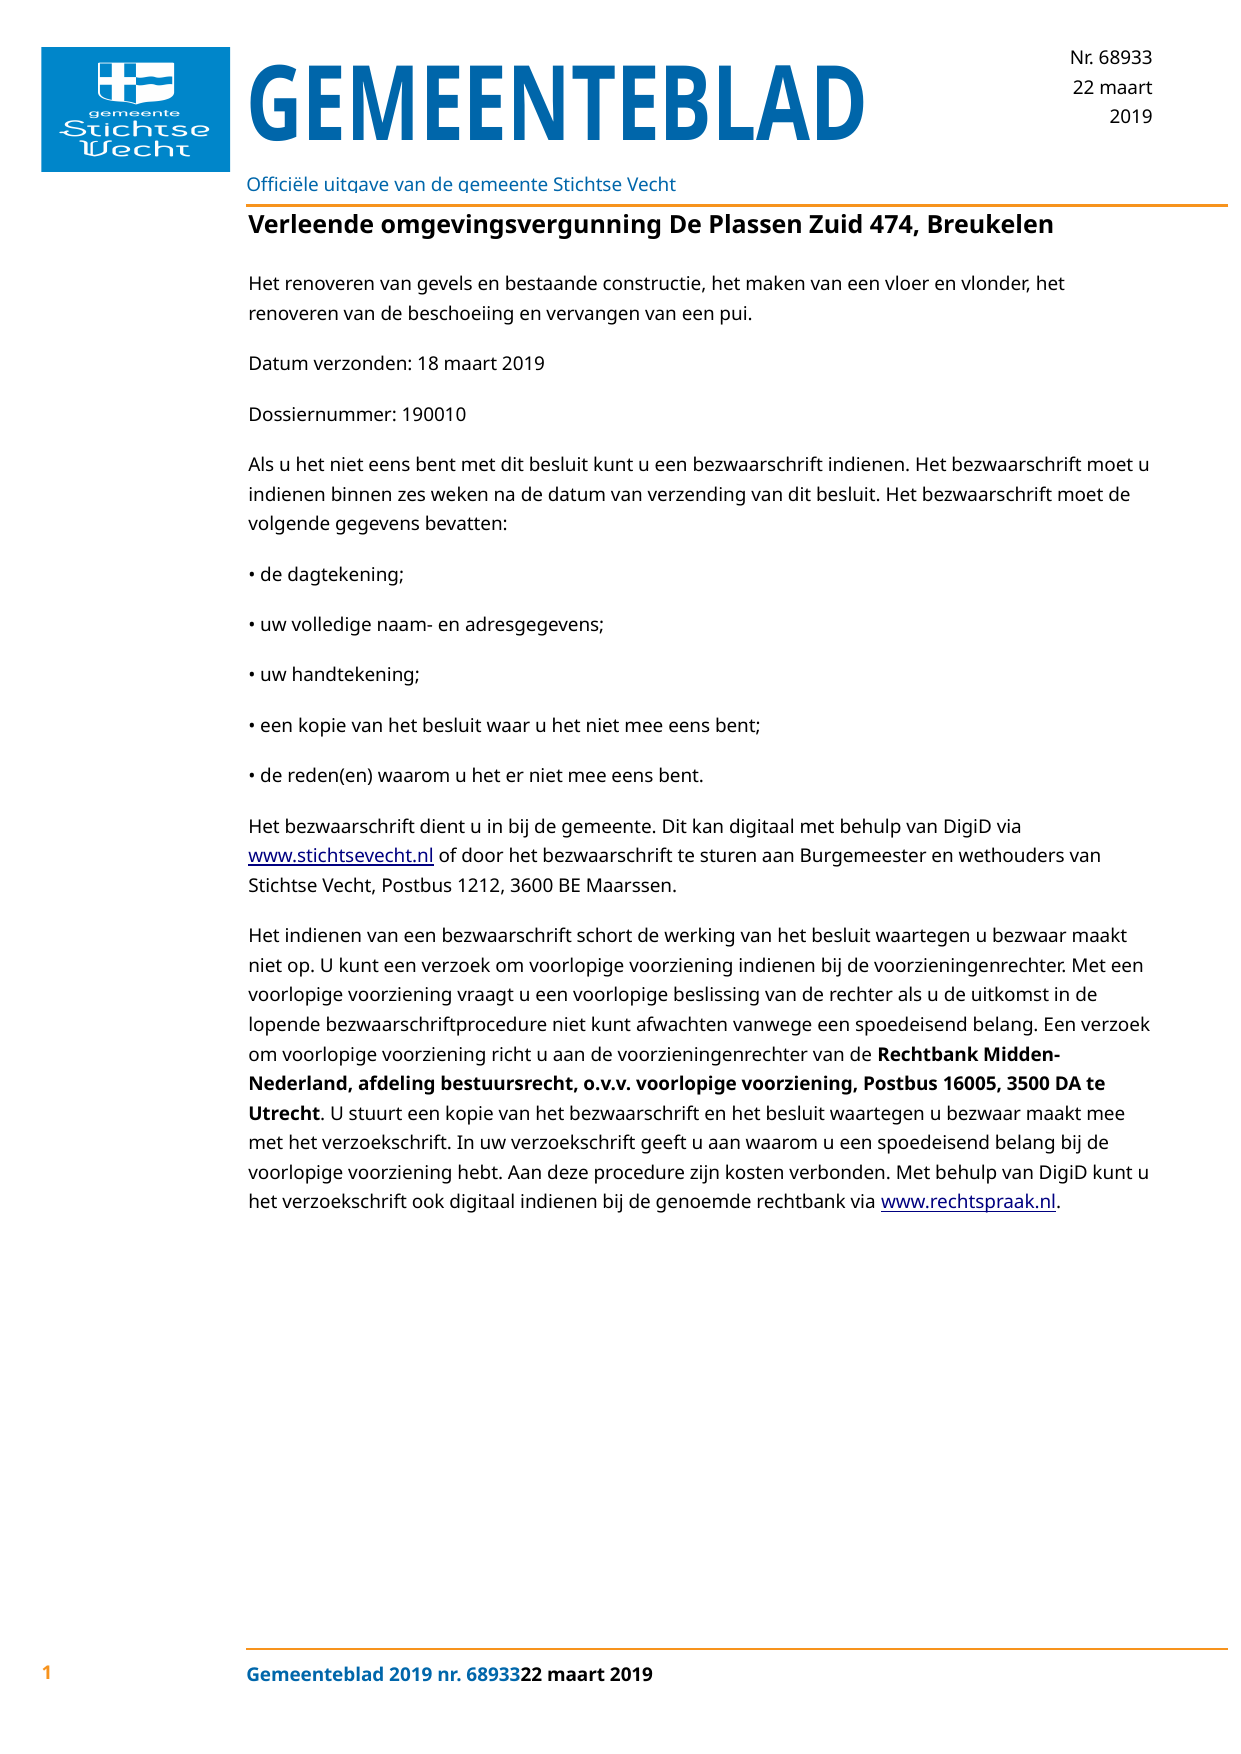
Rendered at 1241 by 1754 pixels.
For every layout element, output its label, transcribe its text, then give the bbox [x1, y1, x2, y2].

text Het bezwaarschrift dient u in bij de gemeente. Dit kan digitaal met behulp van DigiD via www.stichtsevecht.nl of door het bezwaarschrift te sturen aan Burgemeester en wethouders van Stichtse Vecht, Postbus 1212, 3600 BE Maarssen. [248, 813, 1152, 898]
text • de dagtekening; [248, 561, 1152, 586]
text • een kopie van het besluit waar u het niet mee eens bent; [248, 712, 1152, 738]
text • uw handtekening; [248, 662, 1152, 687]
picture [137, 63, 174, 103]
text Dossiernummer: 190010 [248, 401, 1152, 426]
text Als u het niet eens bent met dit besluit kunt u een bezwaarschrift indienen. Het bezwaarschrift moet u indienen binnen zes weken na de datum van verzending van dit besluit. Het bezwaarschrift moet de volgende gegevens bevatten: [248, 451, 1152, 536]
text • de reden(en) waarom u het er niet mee eens bent. [248, 762, 1152, 788]
text Het indienen van een bezwaarschrift schort de werking van het besluit waartegen u bezwaar maakt niet op. U kunt een verzoek om voorlopige voorziening indienen bij de voorzieningenrechter. Met een voorlopige voorziening vraagt u een voorlopige beslissing van de rechter als u de uitkomst in de lopende bezwaarschriftprocedure niet kunt afwachten vanwege een spoedeisend belang. Een verzoek om voorlopige voorziening richt u aan de voorzieningenrechter van de Rechtbank Midden-Nederland, afdeling bestuursrecht, o.v.v. voorlopige voorziening, Postbus 16005, 3500 DA te Utrecht. U stuurt een kopie van het bezwaarschrift en het besluit waartegen u bezwaar maakt mee met het verzoekschrift. In uw verzoekschrift geeft u aan waarom u een spoedeisend belang bij de voorlopige voorziening hebt. Aan deze procedure zijn kosten verbonden. Met behulp van DigiD kunt u het verzoekschrift ook digitaal indienen bij de genoemde rechtbank via www.rechtspraak.nl. [248, 922, 1152, 1214]
text • uw volledige naam- en adresgegevens; [248, 611, 1152, 637]
picture [99, 63, 135, 101]
text Het renoveren van gevels en bestaande constructie, het maken van een vloer en vlonder, het renoveren van de beschoeiing en vervangen van een pui. [248, 270, 1152, 326]
text Datum verzonden: 18 maart 2019 [248, 350, 1152, 376]
text Verleende omgevingsvergunning De Plassen Zuid 474, Breukelen [248, 207, 1152, 241]
